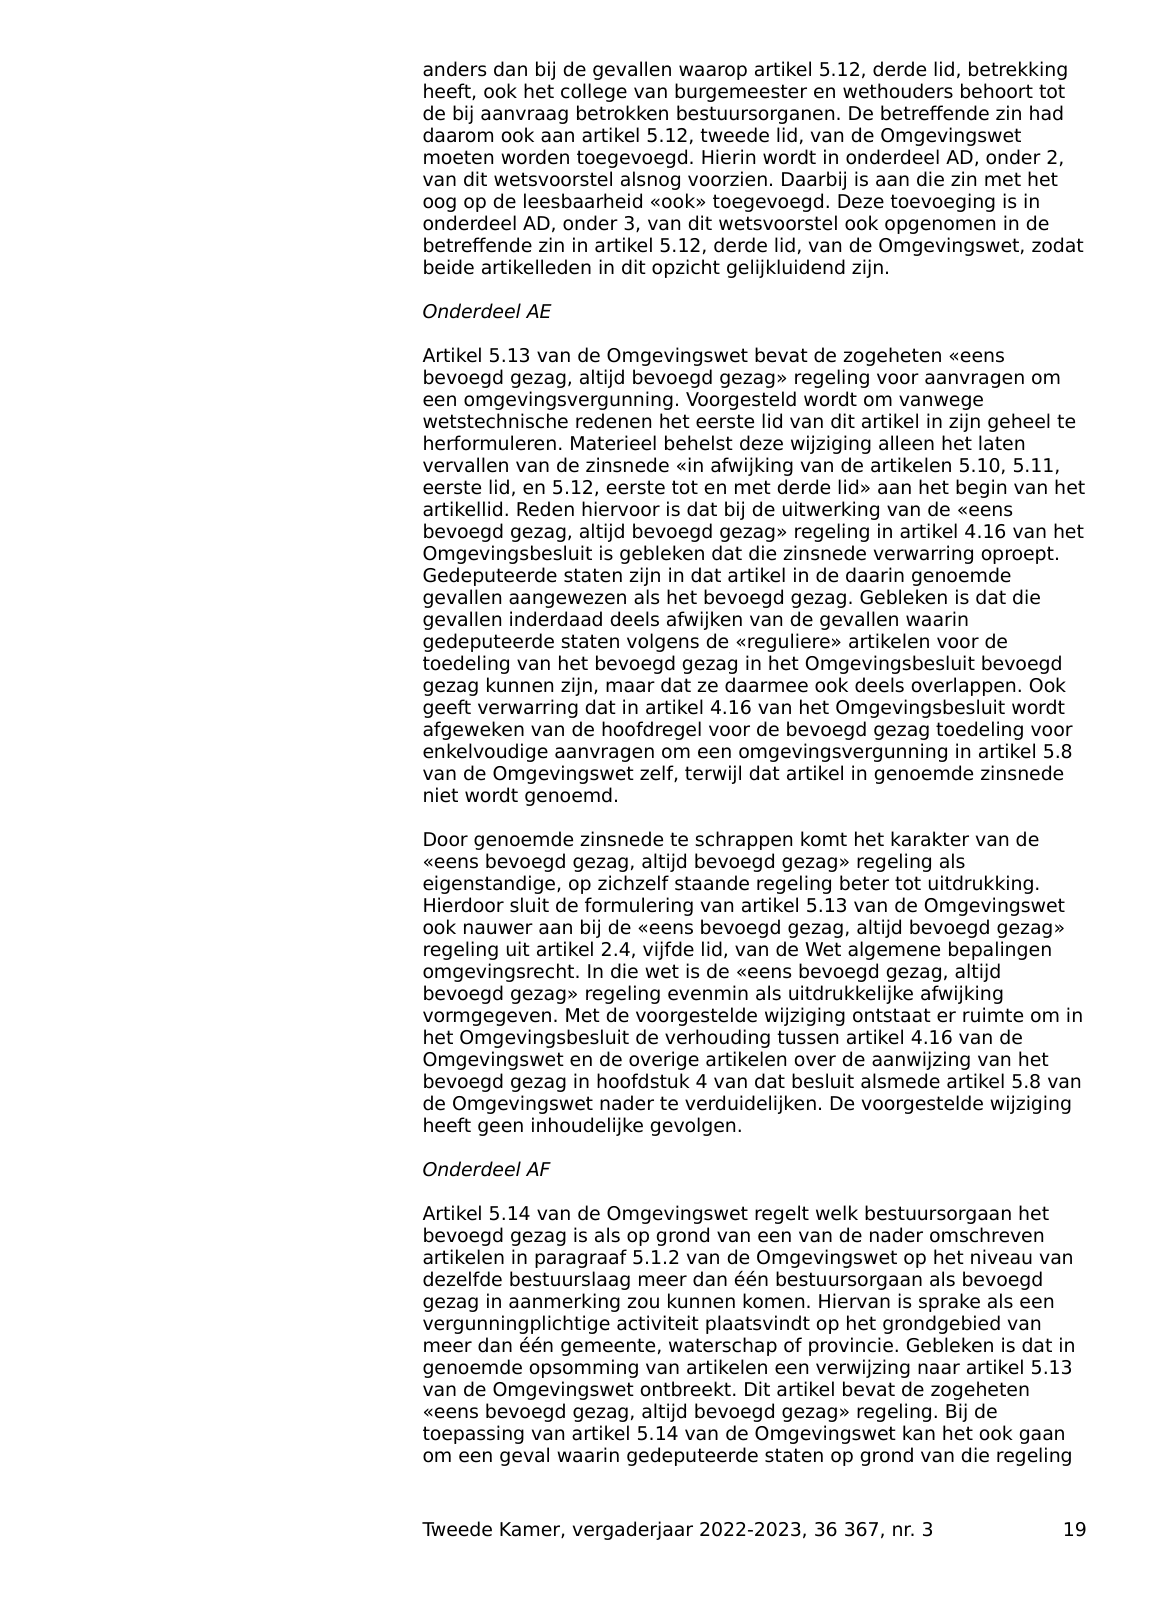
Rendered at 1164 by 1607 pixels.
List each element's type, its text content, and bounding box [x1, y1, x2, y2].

text Door genoemde zinsnede te schrappen komt het karakter van de «eens bevoegd gezag, altijd bevoegd gezag» regeling als eigenstandige, op zichzelf staande regeling beter tot uitdrukking. Hierdoor sluit de formulering van artikel 5.13 van de Omgevingswet ook nauwer aan bij de «eens bevoegd gezag, altijd bevoegd gezag» regeling uit artikel 2.4, vijfde lid, van de Wet algemene bepalingen omgevingsrecht. In die wet is de «eens bevoegd gezag, altijd bevoegd gezag» regeling evenmin als uitdrukkelijke afwijking vormgegeven. Met de voorgestelde wijziging ontstaat er ruimte om in het Omgevingsbesluit de verhouding tussen artikel 4.16 van de Omgevingswet en de overige artikelen over de aanwijzing van het bevoegd gezag in hoofdstuk 4 van dat besluit alsmede artikel 5.8 van de Omgevingswet nader te verduidelijken. De voorgestelde wijziging heeft geen inhoudelijke gevolgen. [422, 829, 1087, 1137]
text anders dan bij de gevallen waarop artikel 5.12, derde lid, betrekking heeft, ook het college van burgemeester en wethouders behoort tot de bij aanvraag betrokken bestuursorganen. De betreffende zin had daarom ook aan artikel 5.12, tweede lid, van de Omgevingswet moeten worden toegevoegd. Hierin wordt in onderdeel AD, onder 2, van dit wetsvoorstel alsnog voorzien. Daarbij is aan die zin met het oog op de leesbaarheid «ook» toegevoegd. Deze toevoeging is in onderdeel AD, onder 3, van dit wetsvoorstel ook opgenomen in de betreffende zin in artikel 5.12, derde lid, van de Omgevingswet, zodat beide artikelleden in dit opzicht gelijkluidend zijn. [422, 59, 1087, 279]
text Artikel 5.13 van de Omgevingswet bevat de zogeheten «eens bevoegd gezag, altijd bevoegd gezag» regeling voor aanvragen om een omgevingsvergunning. Voorgesteld wordt om vanwege wetstechnische redenen het eerste lid van dit artikel in zijn geheel te herformuleren. Materieel behelst deze wijziging alleen het laten vervallen van de zinsnede «in afwijking van de artikelen 5.10, 5.11, eerste lid, en 5.12, eerste tot en met derde lid» aan het begin van het artikellid. Reden hiervoor is dat bij de uitwerking van de «eens bevoegd gezag, altijd bevoegd gezag» regeling in artikel 4.16 van het Omgevingsbesluit is gebleken dat die zinsnede verwarring oproept. Gedeputeerde staten zijn in dat artikel in de daarin genoemde gevallen aangewezen als het bevoegd gezag. Gebleken is dat die gevallen inderdaad deels afwijken van de gevallen waarin gedeputeerde staten volgens de «reguliere» artikelen voor de toedeling van het bevoegd gezag in het Omgevingsbesluit bevoegd gezag kunnen zijn, maar dat ze daarmee ook deels overlappen. Ook geeft verwarring dat in artikel 4.16 van het Omgevingsbesluit wordt afgeweken van de hoofdregel voor de bevoegd gezag toedeling voor enkelvoudige aanvragen om een omgevingsvergunning in artikel 5.8 van de Omgevingswet zelf, terwijl dat artikel in genoemde zinsnede niet wordt genoemd. [422, 345, 1087, 807]
subtitle Onderdeel AF [422, 1159, 1087, 1181]
text Artikel 5.14 van de Omgevingswet regelt welk bestuursorgaan het bevoegd gezag is als op grond van een van de nader omschreven artikelen in paragraaf 5.1.2 van de Omgevingswet op het niveau van dezelfde bestuurslaag meer dan één bestuursorgaan als bevoegd gezag in aanmerking zou kunnen komen. Hiervan is sprake als een vergunningplichtige activiteit plaatsvindt op het grondgebied van meer dan één gemeente, waterschap of provincie. Gebleken is dat in genoemde opsomming van artikelen een verwijzing naar artikel 5.13 van de Omgevingswet ontbreekt. Dit artikel bevat de zogeheten «eens bevoegd gezag, altijd bevoegd gezag» regeling. Bij de toepassing van artikel 5.14 van de Omgevingswet kan het ook gaan om een geval waarin gedeputeerde staten op grond van die regeling [422, 1203, 1087, 1467]
subtitle Onderdeel AE [422, 301, 1087, 323]
